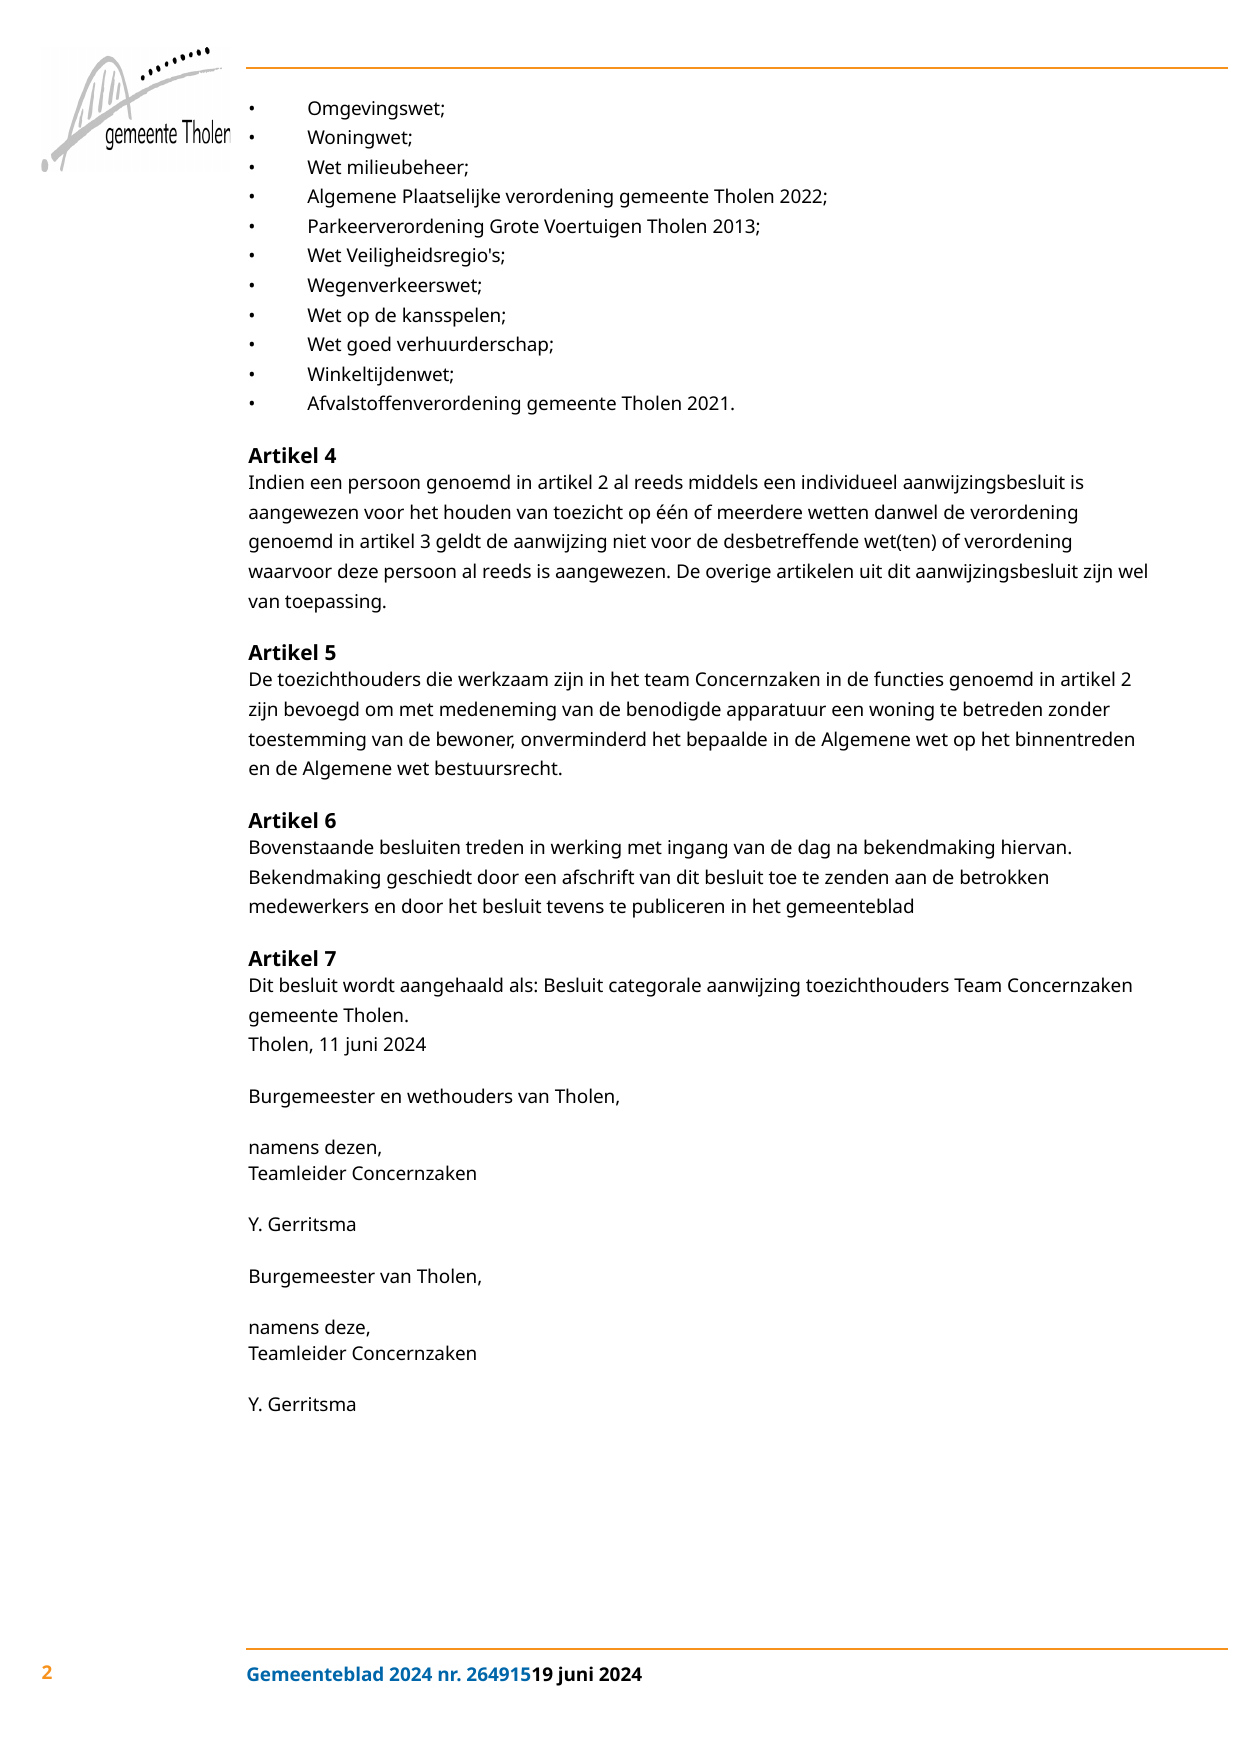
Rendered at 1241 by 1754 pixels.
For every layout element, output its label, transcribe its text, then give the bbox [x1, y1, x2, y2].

text Teamleider Concernzaken [248, 1340, 1152, 1366]
text Bovenstaande besluiten treden in werking met ingang van de dag na bekendmaking hiervan. Bekendmaking geschiedt door een afschrift van dit besluit toe te zenden aan de betrokken medewerkers en door het besluit tevens te publiceren in het gemeenteblad [248, 834, 1152, 919]
list Winkeltijdenwet; [248, 361, 1152, 387]
text Tholen, 11 juni 2024 [248, 1031, 1152, 1057]
picture [41, 47, 231, 172]
text Artikel 5 [248, 638, 1152, 667]
text namens dezen, [248, 1134, 1152, 1160]
text Artikel 7 [248, 944, 1152, 972]
list Wet op de kansspelen; [248, 302, 1152, 328]
text De toezichthouders die werkzaam zijn in het team Concernzaken in de functies genoemd in artikel 2 zijn bevoegd om met medeneming van de benodigde apparatuur een woning te betreden zonder toestemming van de bewoner, onverminderd het bepaalde in de Algemene wet op het binnentreden en de Algemene wet bestuursrecht. [248, 667, 1152, 781]
text Dit besluit wordt aangehaald als: Besluit categorale aanwijzing toezichthouders Team Concernzaken gemeente Tholen. [248, 972, 1152, 1028]
text Y. Gerritsma [248, 1212, 1152, 1237]
list Parkeerverordening Grote Voertuigen Tholen 2013; [248, 213, 1152, 239]
list Wet Veiligheidsregio's; [248, 243, 1152, 268]
text Artikel 4 [248, 441, 1152, 469]
list Wet goed verhuurderschap; [248, 331, 1152, 357]
list Omgevingswet; [248, 95, 1152, 121]
text Indien een persoon genoemd in artikel 2 al reeds middels een individueel aanwijzingsbesluit is aangewezen voor het houden van toezicht op één of meerdere wetten danwel de verordening genoemd in artikel 3 geldt de aanwijzing niet voor de desbetreffende wet(ten) of verordening waarvoor deze persoon al reeds is aangewezen. De overige artikelen uit dit aanwijzingsbesluit zijn wel van toepassing. [248, 469, 1152, 613]
text Burgemeester en wethouders van Tholen, [248, 1083, 1152, 1109]
list Wet milieubeheer; [248, 154, 1152, 180]
text Burgemeester van Tholen, [248, 1263, 1152, 1289]
list Algemene Plaatselijke verordening gemeente Tholen 2022; [248, 183, 1152, 209]
text Teamleider Concernzaken [248, 1160, 1152, 1186]
list Afvalstoffenverordening gemeente Tholen 2021. [248, 391, 1152, 416]
text namens deze, [248, 1314, 1152, 1340]
text Artikel 6 [248, 806, 1152, 834]
text Y. Gerritsma [248, 1392, 1152, 1417]
list Wegenverkeerswet; [248, 272, 1152, 298]
list Woningwet; [248, 124, 1152, 150]
